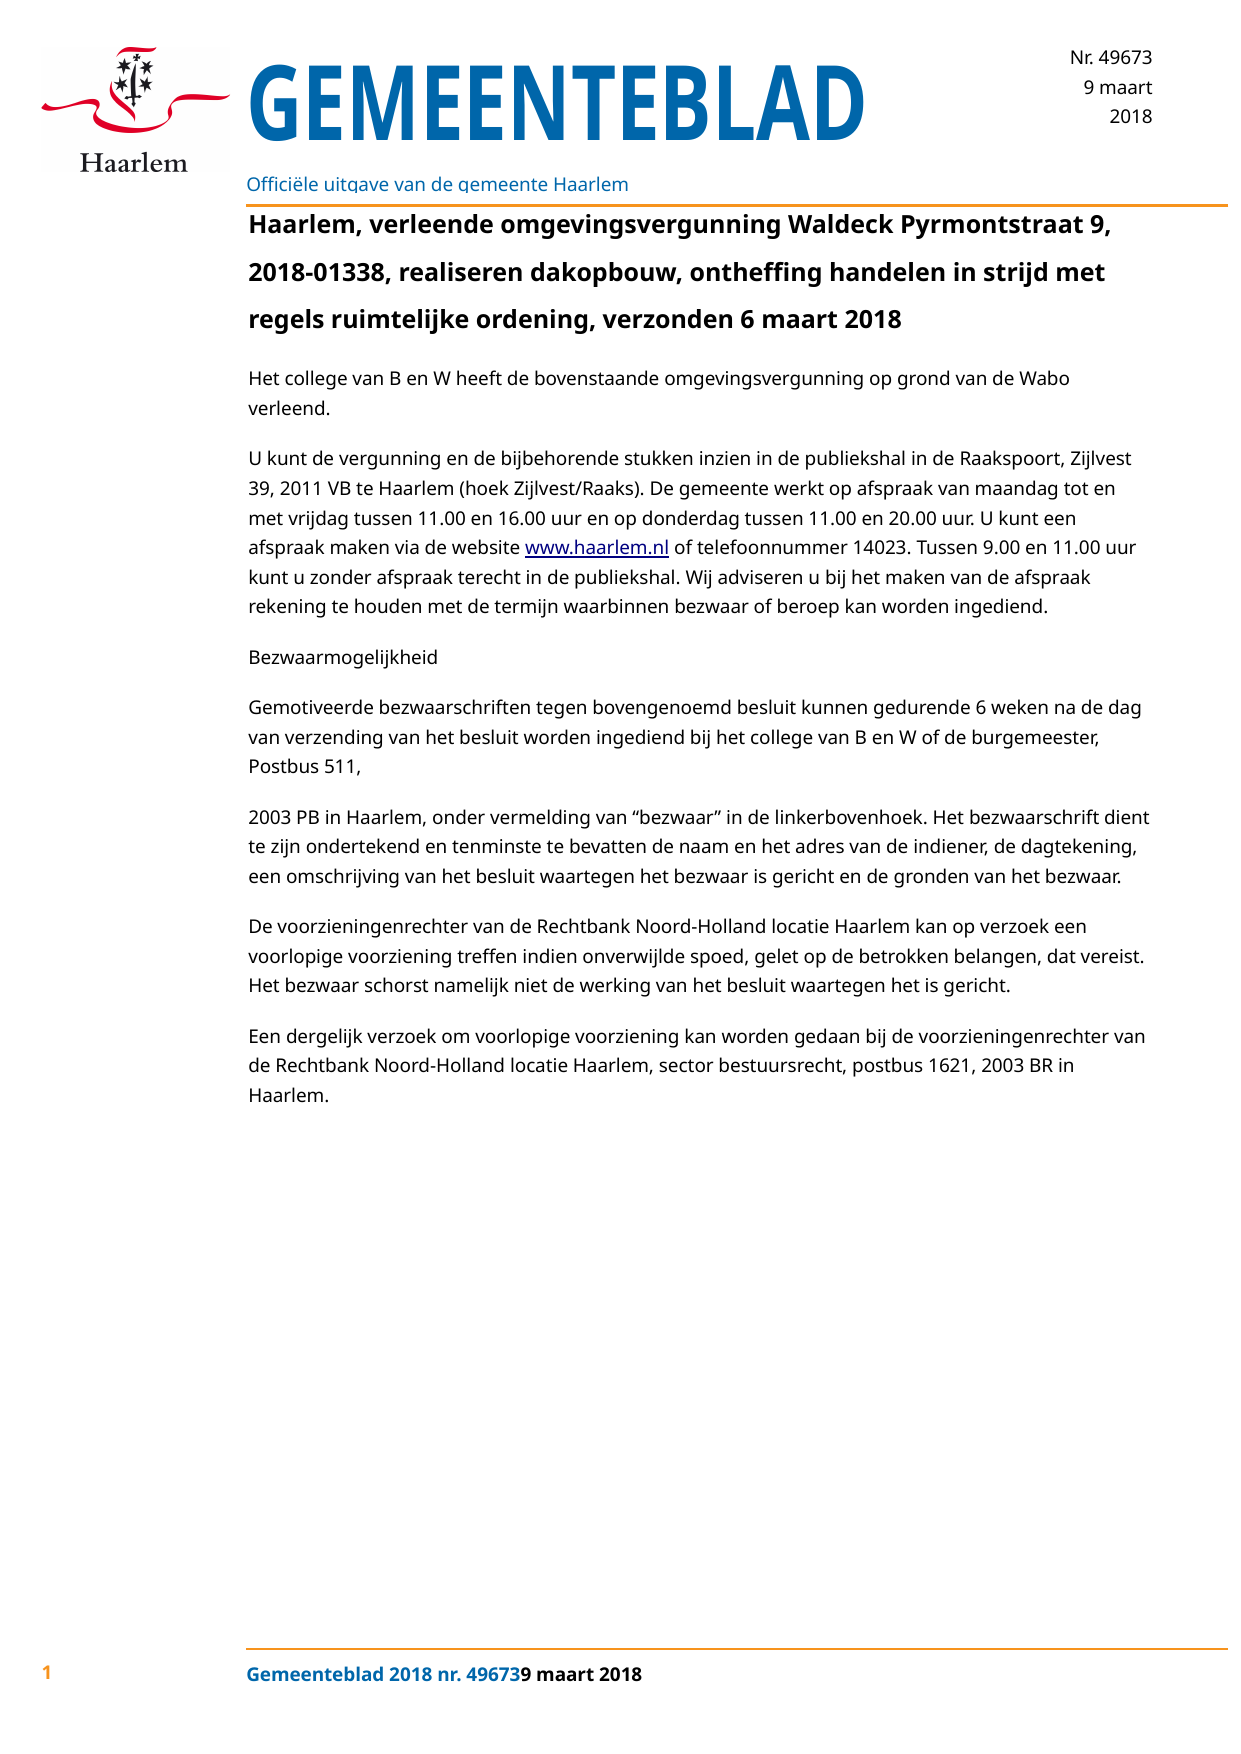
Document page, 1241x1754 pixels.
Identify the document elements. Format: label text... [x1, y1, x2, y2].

text Een dergelijk verzoek om voorlopige voorziening kan worden gedaan bij de voorzieningenrechter van de Rechtbank Noord-Holland locatie Haarlem, sector bestuursrecht, postbus 1621, 2003 BR in Haarlem. [248, 1023, 1152, 1108]
text Het college van B en W heeft de bovenstaande omgevingsvergunning op grond van de Wabo verleend. [248, 366, 1152, 421]
picture [41, 47, 231, 172]
text U kunt de vergunning en de bijbehorende stukken inzien in de publiekshal in de Raakspoort, Zijlvest 39, 2011 VB te Haarlem (hoek Zijlvest/Raaks). De gemeente werkt op afspraak van maandag tot en met vrijdag tussen 11.00 en 16.00 uur en op donderdag tussen 11.00 en 20.00 uur. U kunt een afspraak maken via de website www.haarlem.nl of telefoonnummer 14023. Tussen 9.00 en 11.00 uur kunt u zonder afspraak terecht in de publiekshal. Wij adviseren u bij het maken van de afspraak rekening te houden met de termijn waarbinnen bezwaar of beroep kan worden ingediend. [248, 446, 1152, 619]
text Bezwaarmogelijkheid [248, 644, 1152, 669]
text Haarlem, verleende omgevingsvergunning Waldeck Pyrmontstraat 9, 2018-01338, realiseren dakopbouw, ontheffing handelen in strijd met regels ruimtelijke ordening, verzonden 6 maart 2018 [248, 207, 1152, 336]
text De voorzieningenrechter van de Rechtbank Noord-Holland locatie Haarlem kan op verzoek een voorlopige voorziening treffen indien onverwijlde spoed, gelet op de betrokken belangen, dat vereist. Het bezwaar schorst namelijk niet de werking van het besluit waartegen het is gericht. [248, 913, 1152, 998]
text 2003 PB in Haarlem, onder vermelding van “bezwaar” in de linkerbovenhoek. Het bezwaarschrift dient te zijn ondertekend en tenminste te bevatten de naam en het adres van de indiener, de dagtekening, een omschrijving van het besluit waartegen het bezwaar is gericht en de gronden van het bezwaar. [248, 804, 1152, 889]
text Gemotiveerde bezwaarschriften tegen bovengenoemd besluit kunnen gedurende 6 weken na de dag van verzending van het besluit worden ingediend bij het college van B en W of de burgemeester, Postbus 511, [248, 694, 1152, 779]
